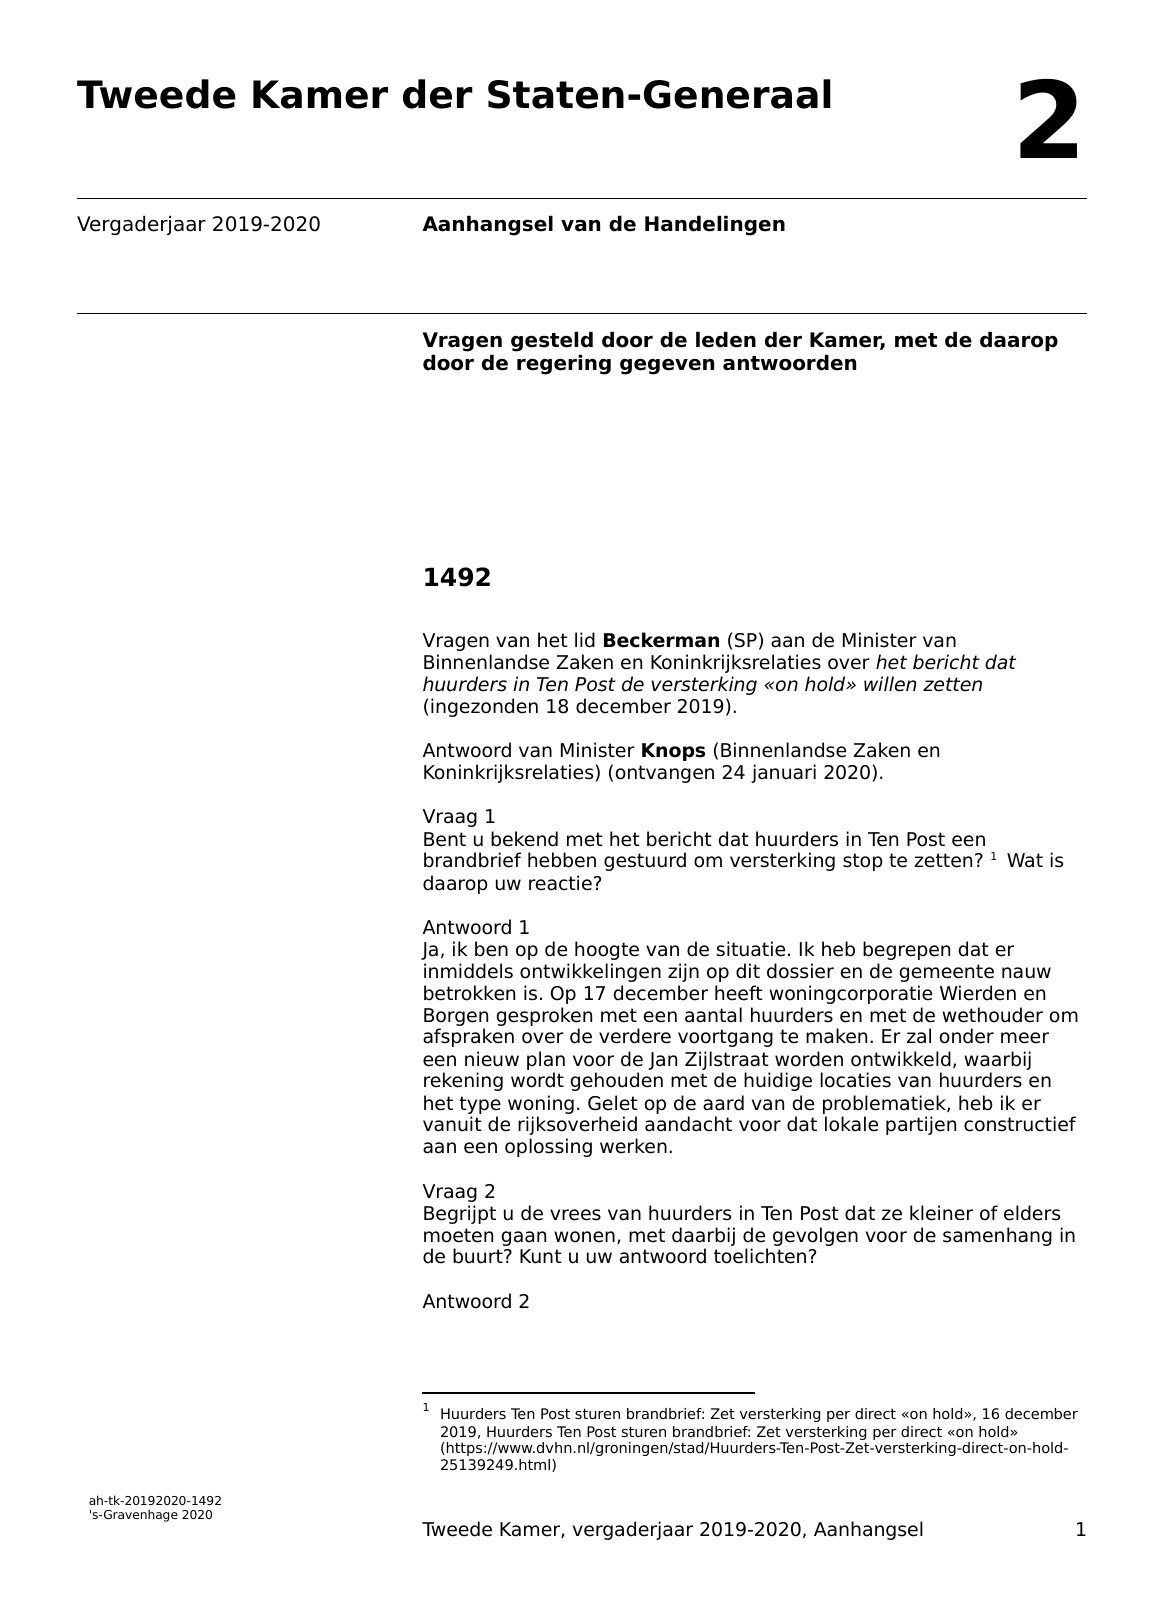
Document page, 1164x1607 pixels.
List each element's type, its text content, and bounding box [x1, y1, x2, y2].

text Vraag 1 [422, 806, 1087, 828]
text Begrijpt u de vrees van huurders in Ten Post dat ze kleiner of elders moeten gaan wonen, met daarbij de gevolgen voor de samenhang in de buurt? Kunt u uw antwoord toelichten? [422, 1202, 1087, 1268]
text Antwoord van Minister Knops (Binnenlandse Zaken en Koninkrijksrelaties) (ontvangen 24 januari 2020). [422, 740, 1087, 784]
table_cell Vergaderjaar 2019-2020 [77, 199, 422, 313]
text ah-tk-20192020-1492 [88, 1494, 323, 1508]
text Antwoord 1 [422, 917, 1087, 938]
table_header Tweede Kamer der Staten-Generaal [77, 59, 886, 198]
text Huurders Ten Post sturen brandbrief: Zet versterking per direct «on hold», 16 december 2019, Huurders Ten Post sturen brandbrief: Zet versterking per direct «on hold» (https://www.dvhn.nl/groningen/stad/Huurders-Ten-Post-Zet-versterking-direct-on-hold-25139249.html) [422, 1402, 1087, 1474]
table_cell Vragen gesteld door de leden der Kamer, met de daarop door de regering gegeven antwoorden [422, 314, 1087, 375]
table_header 2 [886, 59, 1087, 198]
text 1492 [422, 563, 1087, 592]
text Vraag 2 [422, 1181, 1087, 1202]
table_cell Aanhangsel van de Handelingen [422, 199, 1087, 313]
text 's-Gravenhage 2020 [88, 1508, 323, 1522]
text Ja, ik ben op de hoogte van de situatie. Ik heb begrepen dat er inmiddels ontwikkelingen zijn op dit dossier en de gemeente nauw betrokken is. Op 17 december heeft woningcorporatie Wierden en Borgen gesproken met een aantal huurders en met de wethouder om afspraken over de verdere voortgang te maken. Er zal onder meer een nieuw plan voor de Jan Zijlstraat worden ontwikkeld, waarbij rekening wordt gehouden met de huidige locaties van huurders en het type woning. Gelet op de aard van de problematiek, heb ik er vanuit de rijksoverheid aandacht voor dat lokale partijen constructief aan een oplossing werken. [422, 938, 1087, 1158]
text Antwoord 2 [422, 1291, 1087, 1313]
table_cell [77, 314, 422, 375]
text Bent u bekend met het bericht dat huurders in Ten Post een brandbrief hebben gestuurd om versterking stop te zetten? Wat is daarop uw reactie? [422, 828, 1087, 894]
text Vragen van het lid Beckerman (SP) aan de Minister van Binnenlandse Zaken en Koninkrijksrelaties over het bericht dat huurders in Ten Post de versterking «on hold» willen zetten (ingezonden 18 december 2019). [422, 630, 1087, 718]
